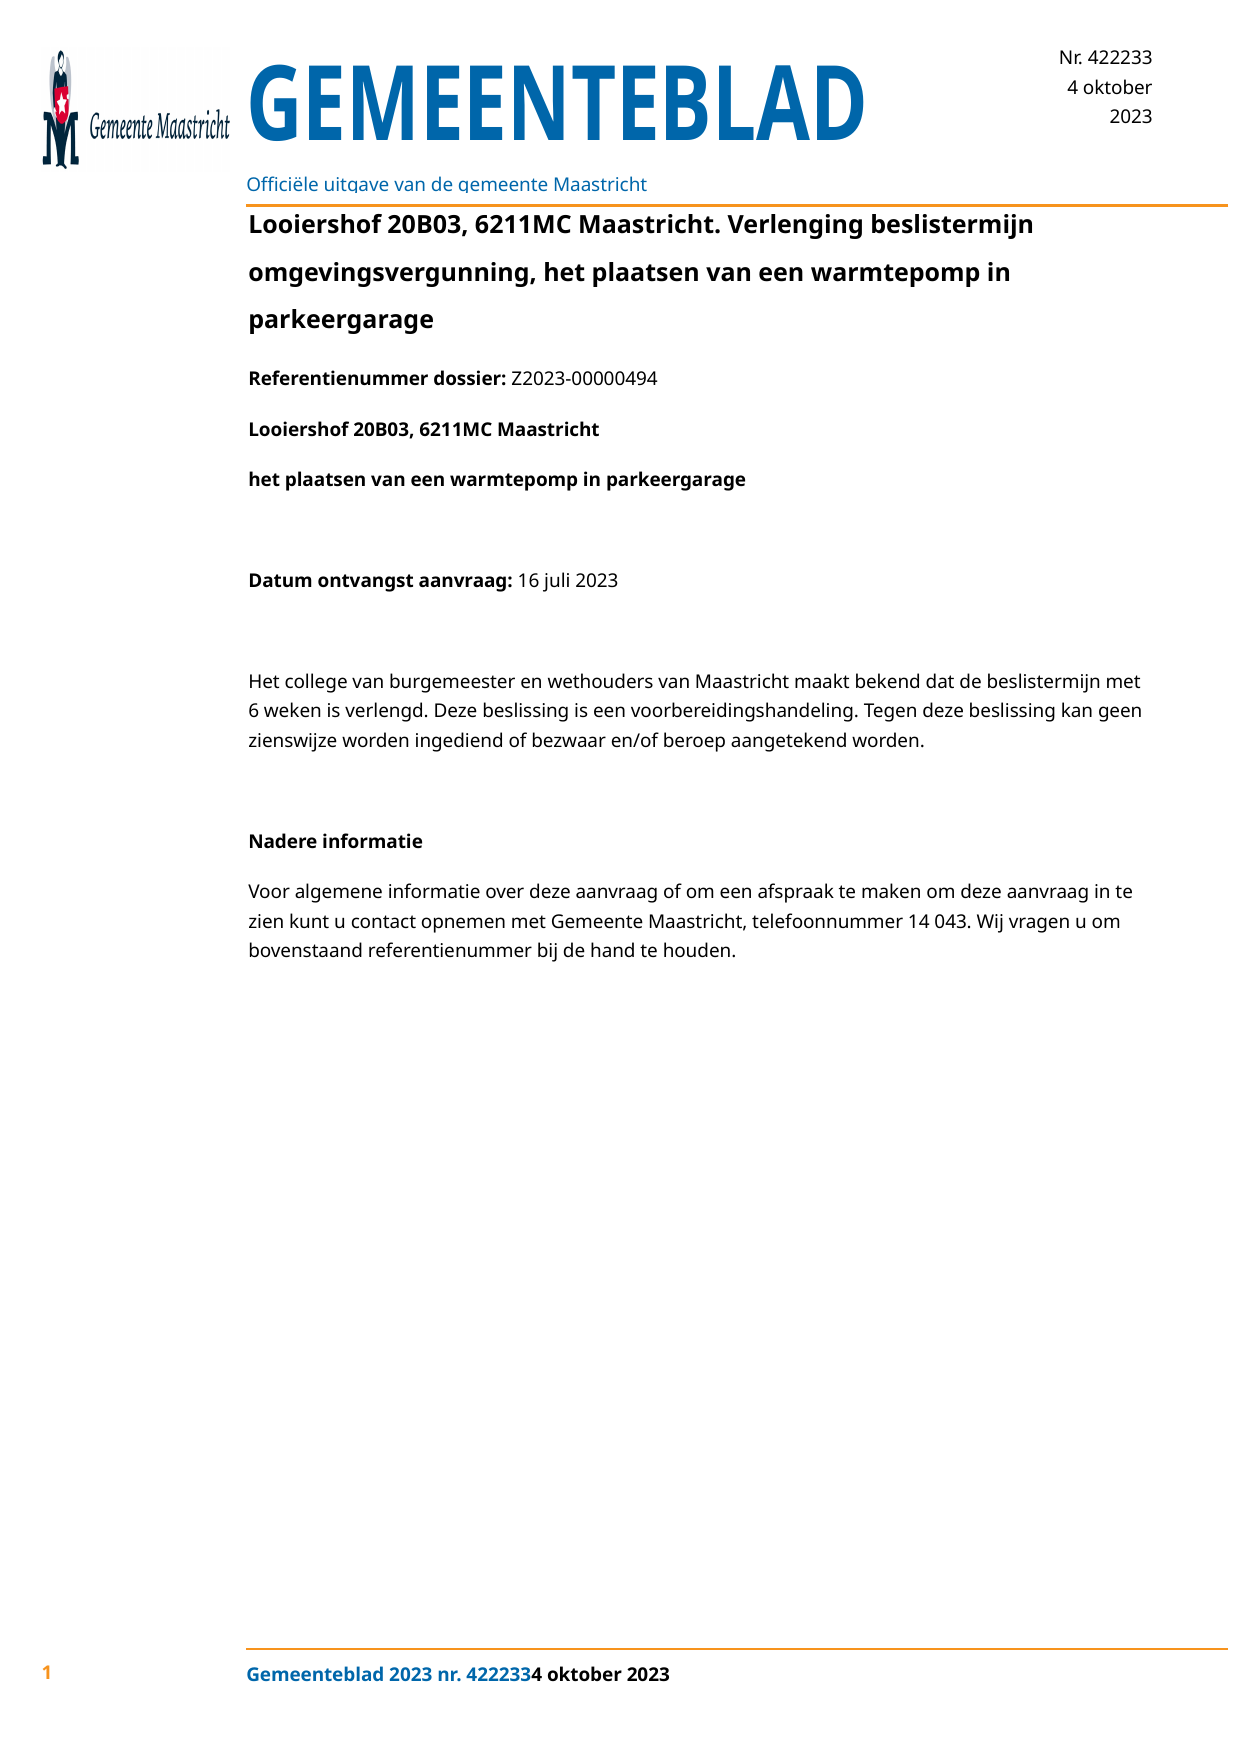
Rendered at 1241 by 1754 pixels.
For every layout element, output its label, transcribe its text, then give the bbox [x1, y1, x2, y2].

text Looiershof 20B03, 6211MC Maastricht. Verlenging beslistermijn omgevingsvergunning, het plaatsen van een warmtepomp in parkeergarage [248, 207, 1152, 336]
picture [41, 47, 231, 172]
text het plaatsen van een warmtepomp in parkeergarage [248, 466, 1152, 492]
text Het college van burgemeester en wethouders van Maastricht maakt bekend dat de beslistermijn met 6 weken is verlengd. Deze beslissing is een voorbereidingshandeling. Tegen deze beslissing kan geen zienswijze worden ingediend of bezwaar en/of beroep aangetekend worden. [248, 668, 1152, 753]
text Datum ontvangst aanvraag: 16 juli 2023 [248, 567, 1152, 593]
text Looiershof 20B03, 6211MC Maastricht [248, 416, 1152, 442]
text Voor algemene informatie over deze aanvraag of om een afspraak te maken om deze aanvraag in te zien kunt u contact opnemen met Gemeente Maastricht, telefoonnummer 14 043. Wij vragen u om bovenstaand referentienummer bij de hand te houden. [248, 878, 1152, 963]
text Referentienummer dossier: Z2023-00000494 [248, 366, 1152, 391]
text Nadere informatie [248, 828, 1152, 854]
